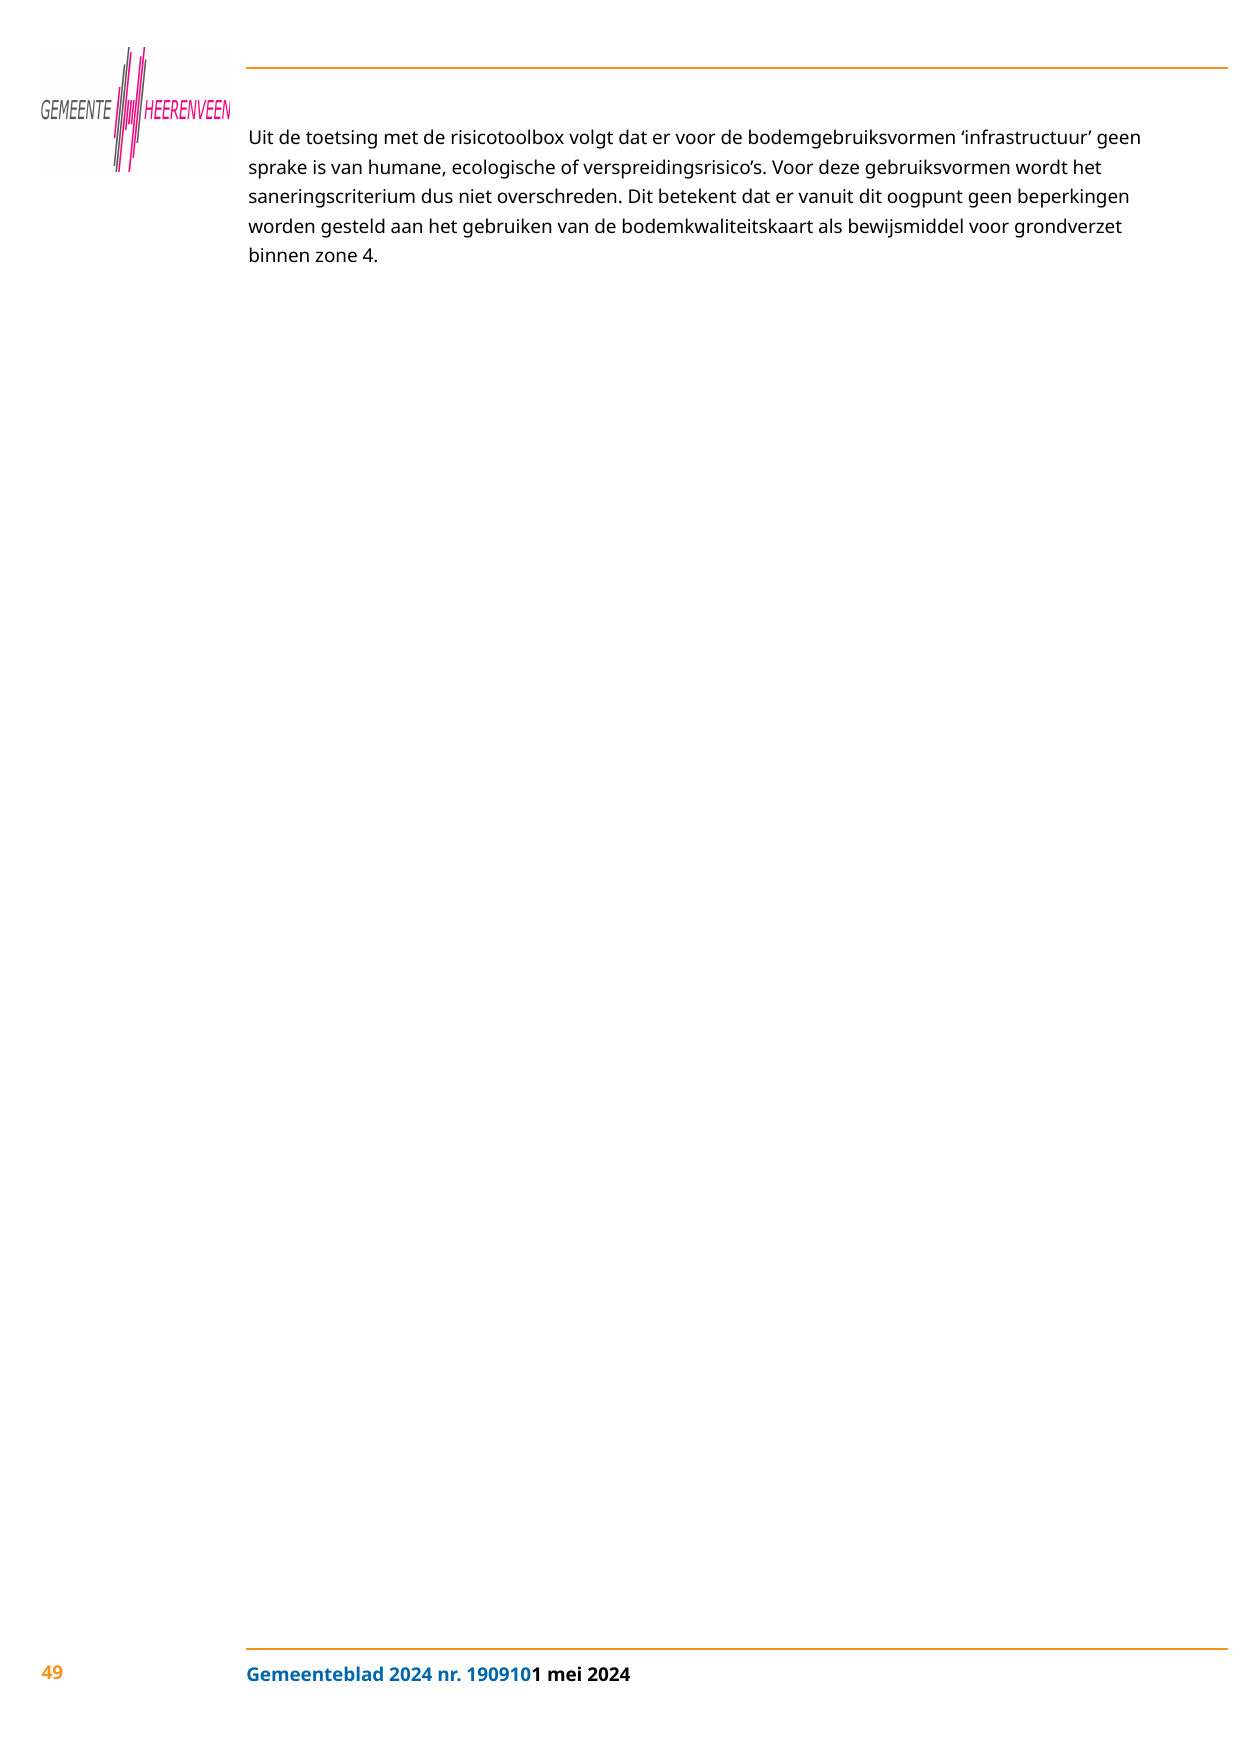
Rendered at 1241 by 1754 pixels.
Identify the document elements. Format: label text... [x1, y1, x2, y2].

text Uit de toetsing met de risicotoolbox volgt dat er voor de bodemgebruiksvormen ‘infrastructuur’ geen sprake is van humane, ecologische of verspreidingsrisico’s. Voor deze gebruiksvormen wordt het saneringscriterium dus niet overschreden. Dit betekent dat er vanuit dit oogpunt geen beperkingen worden gesteld aan het gebruiken van de bodemkwaliteitskaart als bewijsmiddel voor grondverzet binnen zone 4. [248, 124, 1152, 268]
picture [41, 47, 231, 172]
